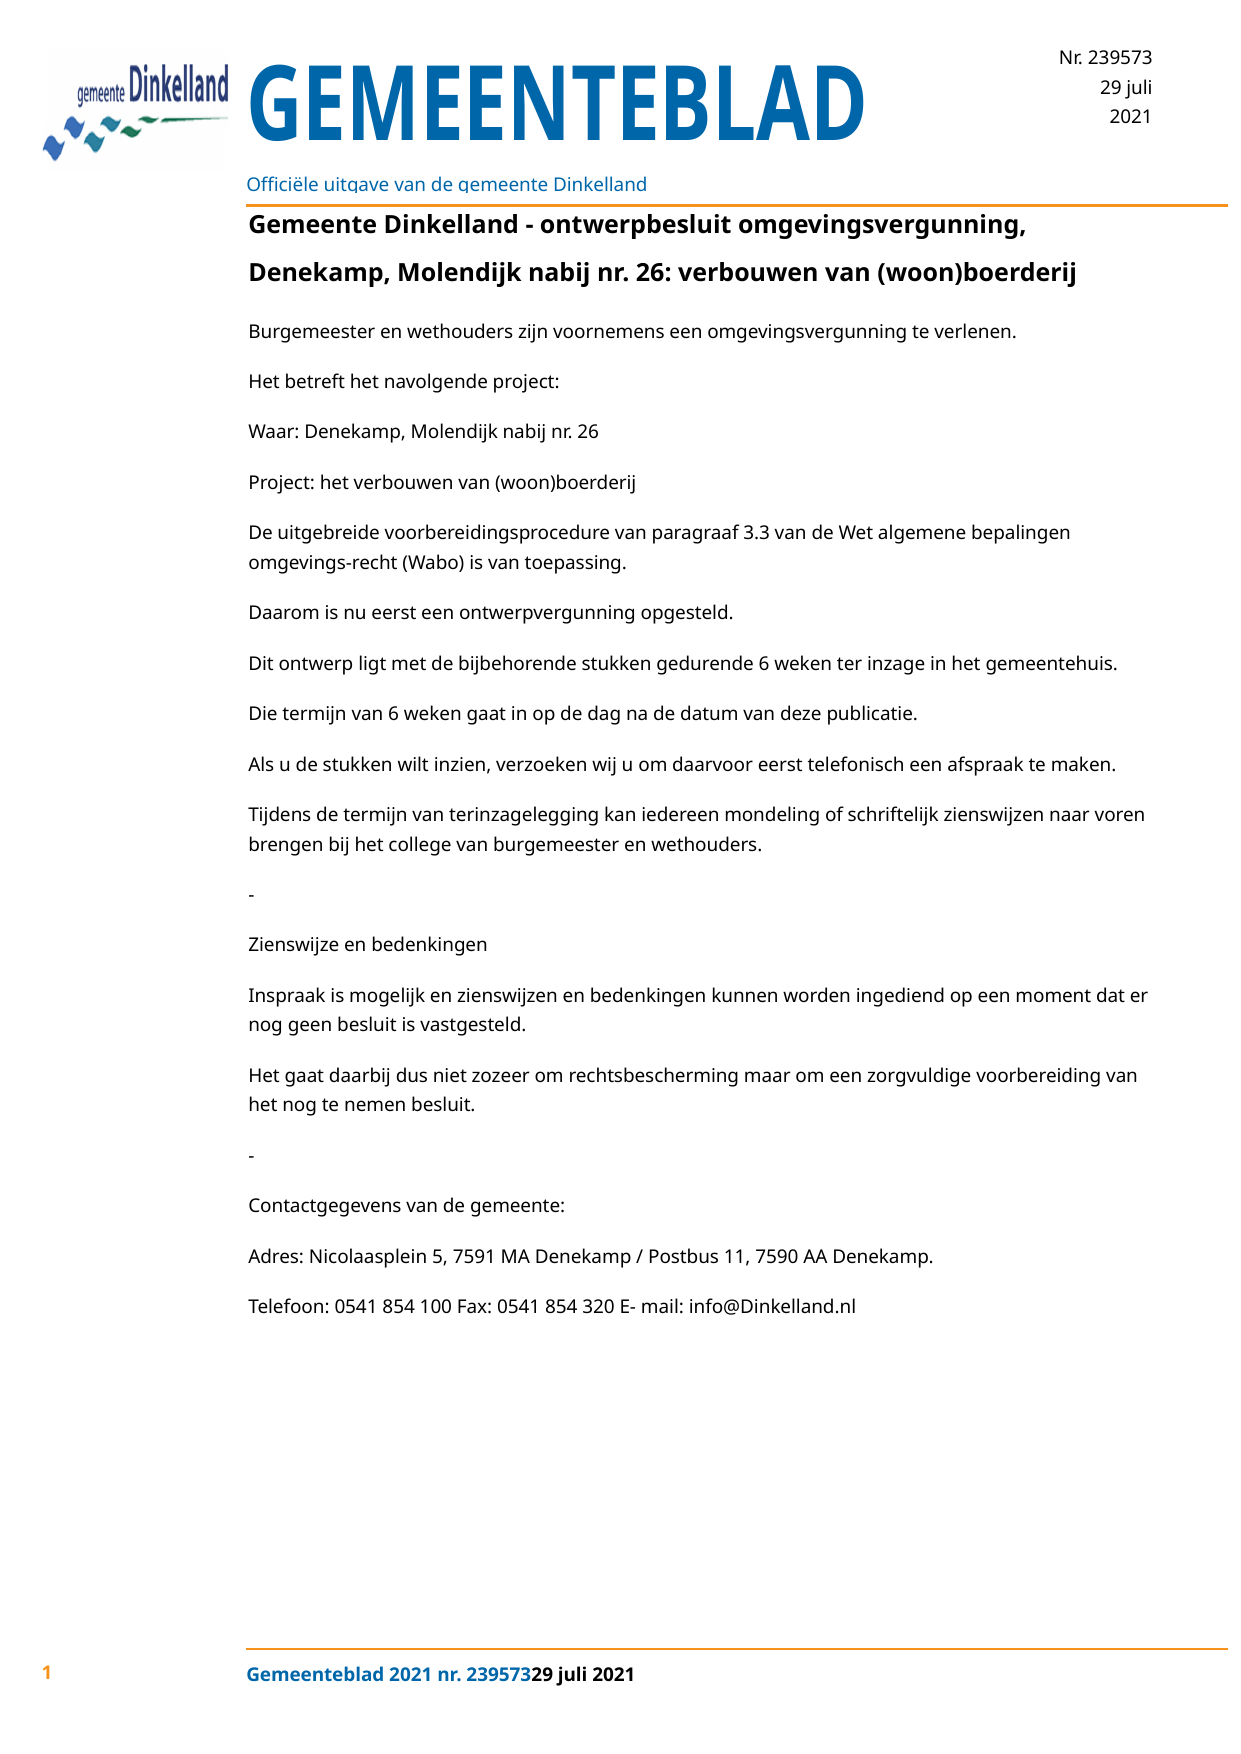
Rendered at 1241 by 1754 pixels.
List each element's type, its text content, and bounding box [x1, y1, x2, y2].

text Het gaat daarbij dus niet zozeer om rechtsbescherming maar om een zorgvuldige voorbereiding van het nog te nemen besluit. [248, 1062, 1152, 1117]
text Het betreft het navolgende project: [248, 368, 1152, 394]
picture [41, 47, 231, 172]
text Telefoon: 0541 854 100 Fax: 0541 854 320 E- mail: info@Dinkelland.nl [248, 1293, 1152, 1319]
text Contactgegevens van de gemeente: [248, 1192, 1152, 1218]
text Inspraak is mogelijk en zienswijzen en bedenkingen kunnen worden ingediend op een moment dat er nog geen besluit is vastgesteld. [248, 982, 1152, 1037]
text Adres: Nicolaasplein 5, 7591 MA Denekamp / Postbus 11, 7590 AA Denekamp. [248, 1243, 1152, 1269]
text Burgemeester en wethouders zijn voornemens een omgevingsvergunning te verlenen. [248, 318, 1152, 344]
text - [248, 881, 1152, 907]
text Daarom is nu eerst een ontwerpvergunning opgesteld. [248, 599, 1152, 625]
text Dit ontwerp ligt met de bijbehorende stukken gedurende 6 weken ter inzage in het gemeentehuis. [248, 650, 1152, 676]
text Gemeente Dinkelland - ontwerpbesluit omgevingsvergunning, Denekamp, Molendijk nabij nr. 26: verbouwen van (woon)boerderij [248, 207, 1152, 288]
text Project: het verbouwen van (woon)boerderij [248, 469, 1152, 495]
text Waar: Denekamp, Molendijk nabij nr. 26 [248, 419, 1152, 444]
text - [248, 1142, 1152, 1168]
text De uitgebreide voorbereidingsprocedure van paragraaf 3.3 van de Wet algemene bepalingen omgevings-recht (Wabo) is van toepassing. [248, 519, 1152, 575]
text Als u de stukken wilt inzien, verzoeken wij u om daarvoor eerst telefonisch een afspraak te maken. [248, 751, 1152, 777]
text Die termijn van 6 weken gaat in op de dag na de datum van deze publicatie. [248, 700, 1152, 726]
text Tijdens de termijn van terinzagelegging kan iedereen mondeling of schriftelijk zienswijzen naar voren brengen bij het college van burgemeester en wethouders. [248, 801, 1152, 857]
text Zienswijze en bedenkingen [248, 932, 1152, 957]
